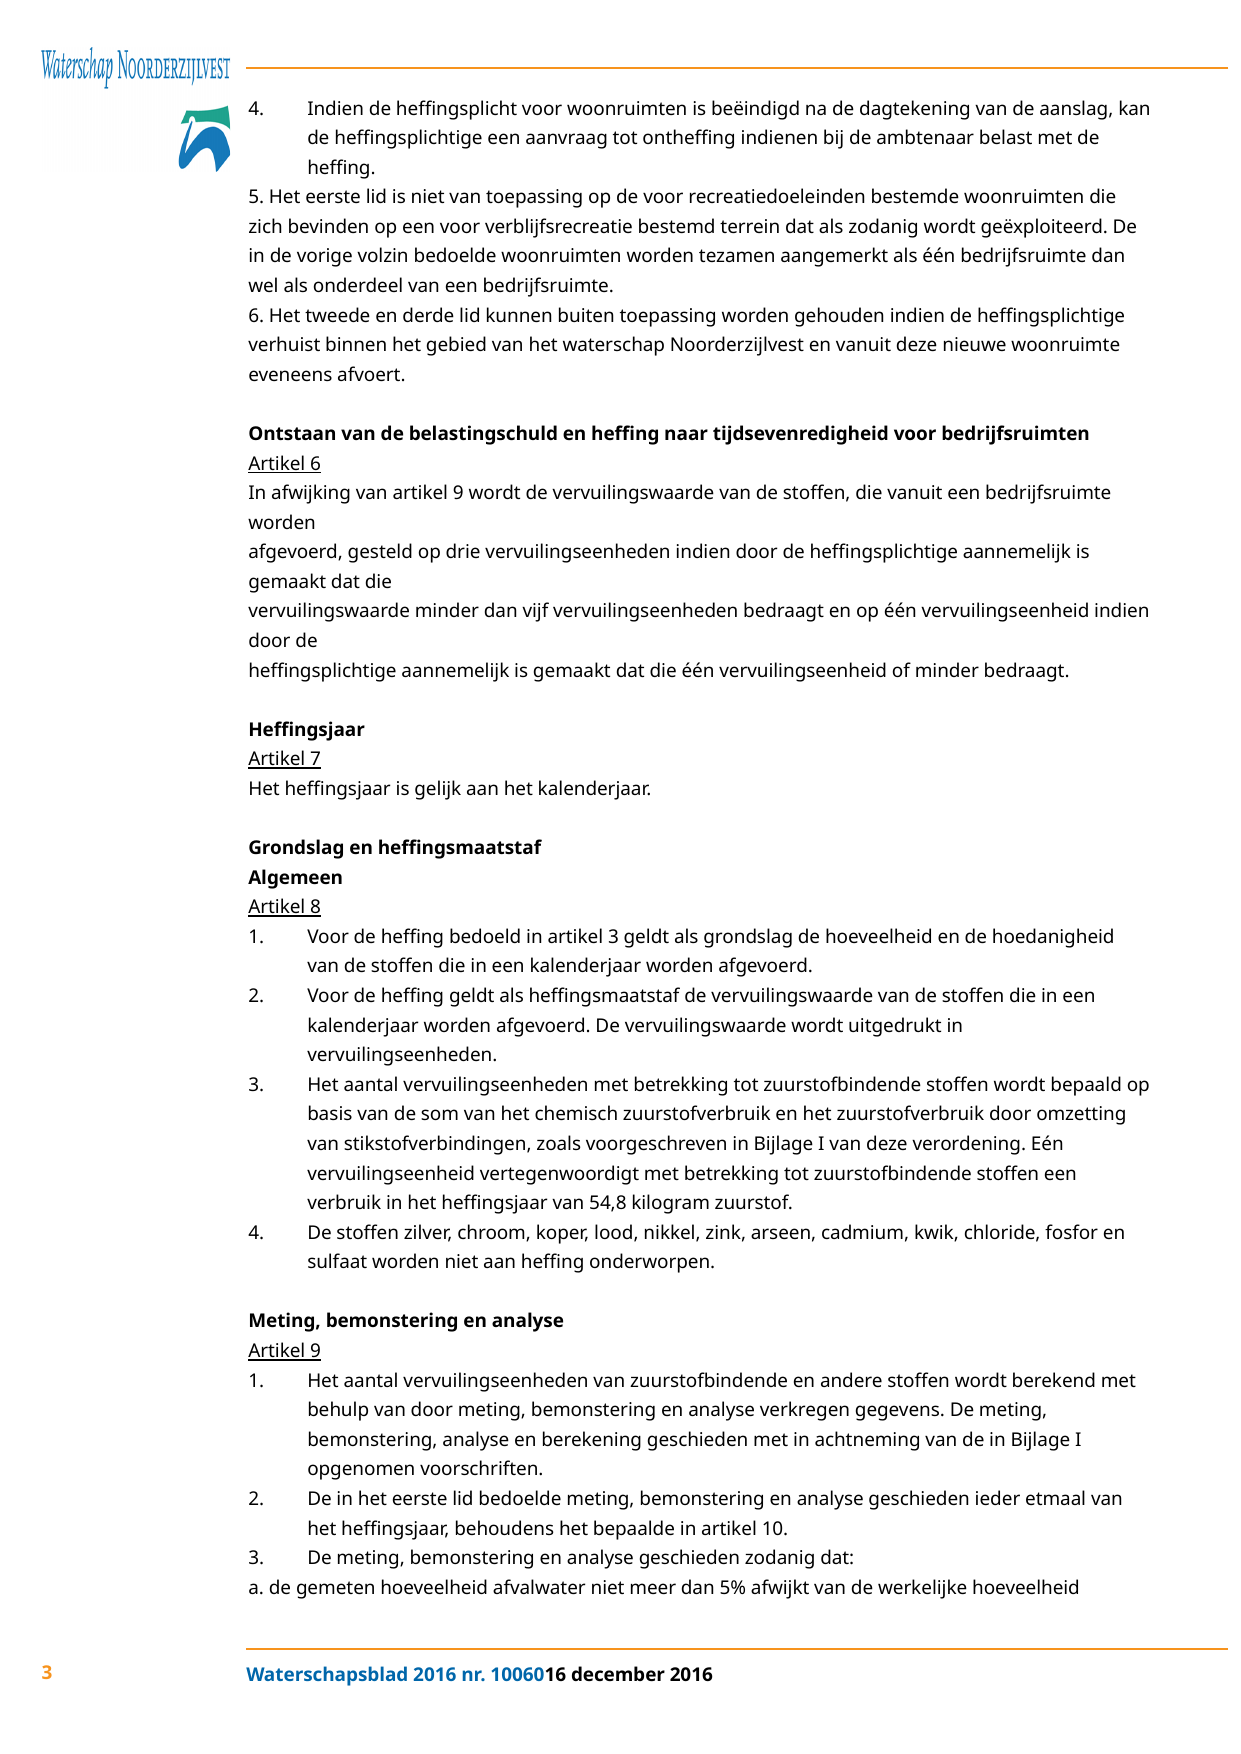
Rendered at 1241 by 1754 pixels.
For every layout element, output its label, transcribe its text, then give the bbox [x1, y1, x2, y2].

text afgevoerd, gesteld op drie vervuilingseenheden indien door de heffingsplichtige aannemelijk is gemaakt dat die [248, 538, 1152, 594]
text Meting, bemonstering en analyse [248, 1308, 1152, 1333]
picture [41, 47, 231, 172]
list Voor de heffing geldt als heffingsmaatstaf de vervuilingswaarde van de stoffen die in een kalenderjaar worden afgevoerd. De vervuilingswaarde wordt uitgedrukt in vervuilingseenheden. [248, 982, 1152, 1067]
text Ontstaan van de belastingschuld en heffing naar tijdsevenredigheid voor bedrijfsruimten [248, 420, 1152, 446]
list Het aantal vervuilingseenheden van zuurstofbindende en andere stoffen wordt berekend met behulp van door meting, bemonstering en analyse verkregen gegevens. De meting, bemonstering, analyse en berekening geschieden met in achtneming van de in Bijlage I opgenomen voorschriften. [248, 1367, 1152, 1481]
list Indien de heffingsplicht voor woonruimten is beëindigd na de dagtekening van de aanslag, kan de heffingsplichtige een aanvraag tot ontheffing indienen bij de ambtenaar belast met de heffing. [248, 95, 1152, 180]
text Heffingsjaar [248, 716, 1152, 742]
text 5. Het eerste lid is niet van toepassing op de voor recreatiedoeleinden bestemde woonruimten die zich bevinden op een voor verblijfsrecreatie bestemd terrein dat als zodanig wordt geëxploiteerd. De in de vorige volzin bedoelde woonruimten worden tezamen aangemerkt als één bedrijfsruimte dan wel als onderdeel van een bedrijfsruimte. [248, 183, 1152, 298]
text Artikel 6 [248, 450, 1152, 476]
list De stoffen zilver, chroom, koper, lood, nikkel, zink, arseen, cadmium, kwik, chloride, fosfor en sulfaat worden niet aan heffing onderworpen. [248, 1219, 1152, 1274]
list De meting, bemonstering en analyse geschieden zodanig dat: [248, 1544, 1152, 1570]
text 6. Het tweede en derde lid kunnen buiten toepassing worden gehouden indien de heffingsplichtige verhuist binnen het gebied van het waterschap Noorderzijlvest en vanuit deze nieuwe woonruimte eveneens afvoert. [248, 302, 1152, 387]
text heffingsplichtige aannemelijk is gemaakt dat die één vervuilingseenheid of minder bedraagt. [248, 657, 1152, 683]
text Artikel 7 [248, 746, 1152, 771]
text Algemeen [248, 864, 1152, 890]
list De in het eerste lid bedoelde meting, bemonstering en analyse geschieden ieder etmaal van het heffingsjaar, behoudens het bepaalde in artikel 10. [248, 1485, 1152, 1541]
text Het heffingsjaar is gelijk aan het kalenderjaar. [248, 775, 1152, 801]
list Het aantal vervuilingseenheden met betrekking tot zuurstofbindende stoffen wordt bepaald op basis van de som van het chemisch zuurstofverbruik en het zuurstofverbruik door omzetting van stikstofverbindingen, zoals voorgeschreven in Bijlage I van deze verordening. Eén vervuilingseenheid vertegenwoordigt met betrekking tot zuurstofbindende stoffen een verbruik in het heffingsjaar van 54,8 kilogram zuurstof. [248, 1071, 1152, 1215]
list Voor de heffing bedoeld in artikel 3 geldt als grondslag de hoeveelheid en de hoedanigheid van de stoffen die in een kalenderjaar worden afgevoerd. [248, 923, 1152, 978]
text In afwijking van artikel 9 wordt de vervuilingswaarde van de stoffen, die vanuit een bedrijfsruimte worden [248, 479, 1152, 535]
text Artikel 8 [248, 893, 1152, 919]
text Artikel 9 [248, 1337, 1152, 1363]
text a. de gemeten hoeveelheid afvalwater niet meer dan 5% afwijkt van de werkelijke hoeveelheid [248, 1574, 1152, 1600]
text vervuilingswaarde minder dan vijf vervuilingseenheden bedraagt en op één vervuilingseenheid indien door de [248, 598, 1152, 653]
text Grondslag en heffingsmaatstaf [248, 834, 1152, 860]
